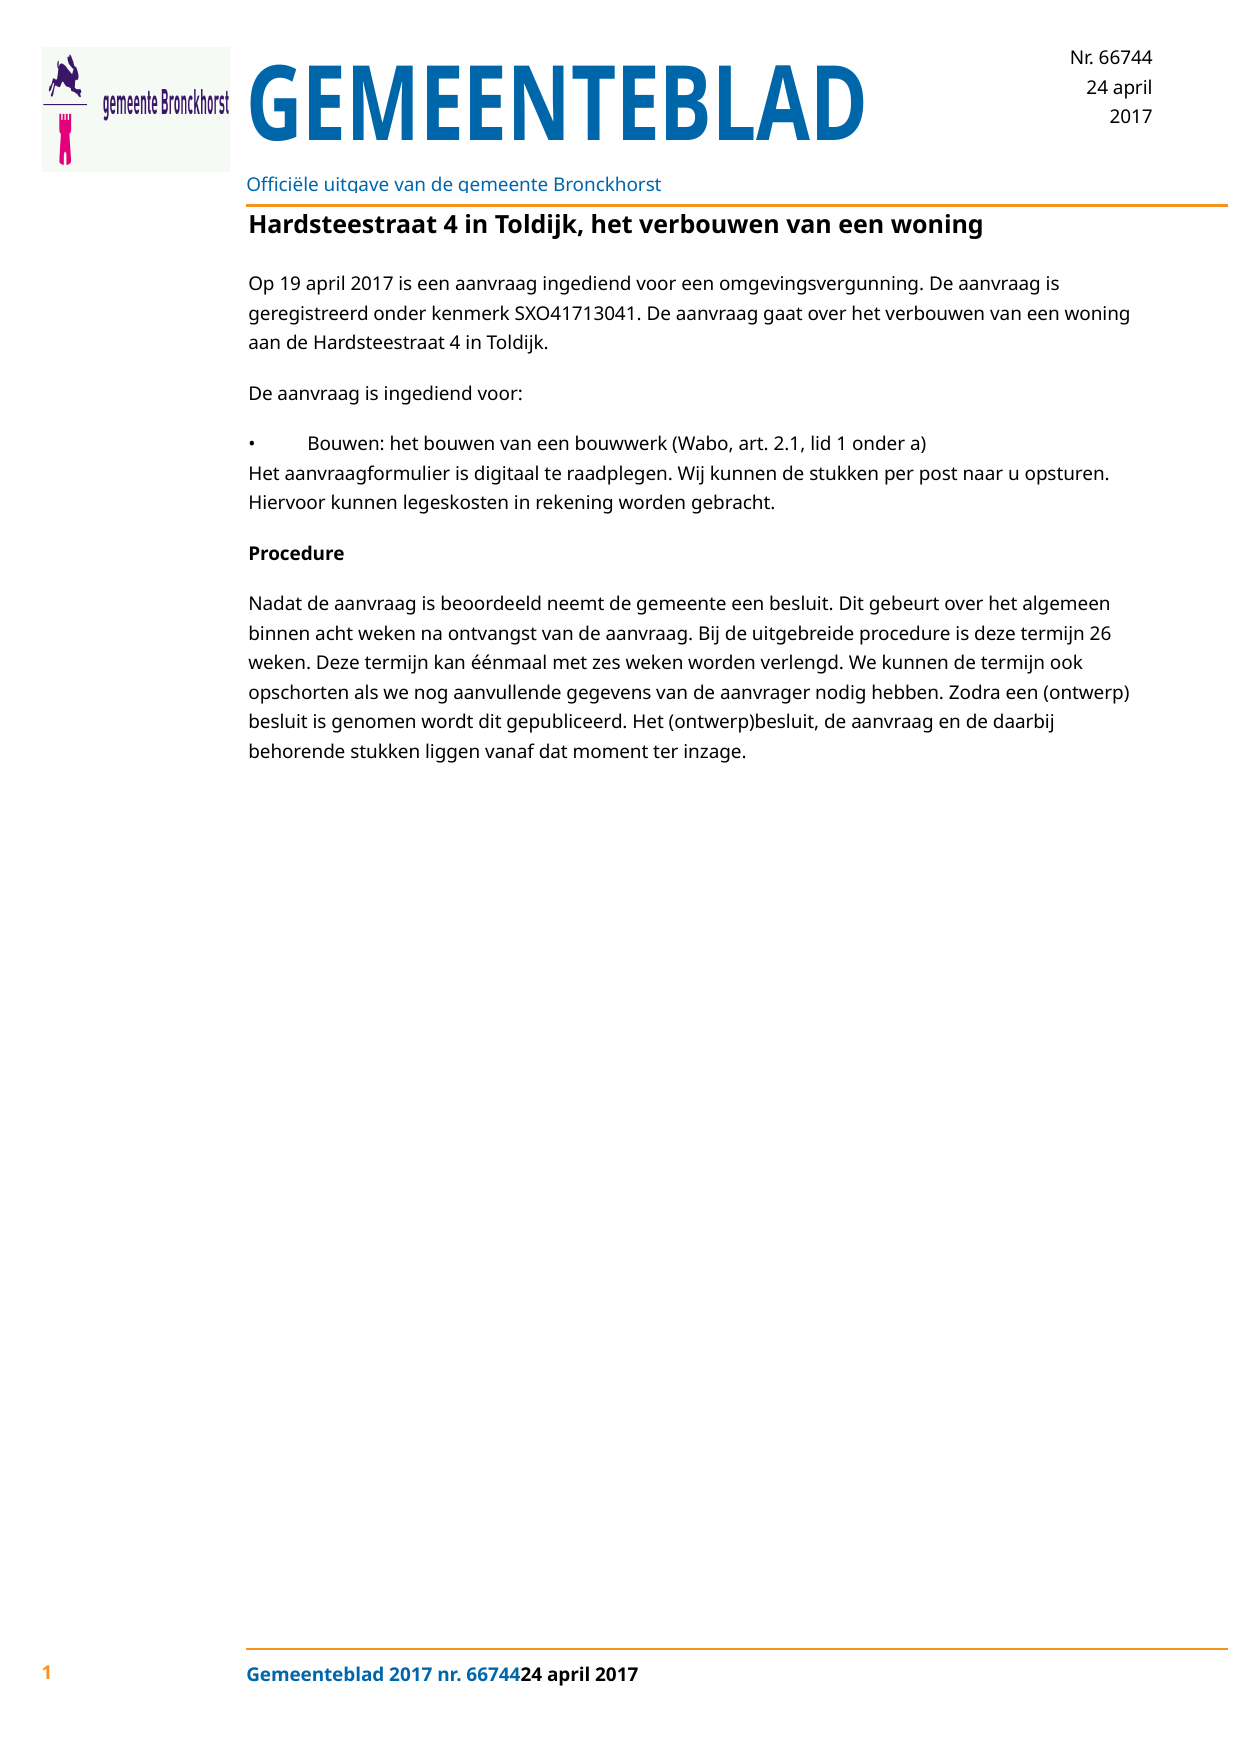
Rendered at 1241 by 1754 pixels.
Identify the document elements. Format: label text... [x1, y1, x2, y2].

text De aanvraag is ingediend voor: [248, 380, 1152, 406]
text Het aanvraagformulier is digitaal te raadplegen. Wij kunnen de stukken per post naar u opsturen. Hiervoor kunnen legeskosten in rekening worden gebracht. [248, 460, 1152, 515]
text Op 19 april 2017 is een aanvraag ingediend voor een omgevingsvergunning. De aanvraag is geregistreerd onder kenmerk SXO41713041. De aanvraag gaat over het verbouwen van een woning aan de Hardsteestraat 4 in Toldijk. [248, 270, 1152, 355]
list Bouwen: het bouwen van een bouwwerk (Wabo, art. 2.1, lid 1 onder a) [248, 430, 1152, 456]
text Hardsteestraat 4 in Toldijk, het verbouwen van een woning [248, 207, 1152, 241]
picture [41, 47, 231, 172]
text Procedure [248, 540, 1152, 566]
text Nadat de aanvraag is beoordeeld neemt de gemeente een besluit. Dit gebeurt over het algemeen binnen acht weken na ontvangst van de aanvraag. Bij de uitgebreide procedure is deze termijn 26 weken. Deze termijn kan éénmaal met zes weken worden verlengd. We kunnen de termijn ook opschorten als we nog aanvullende gegevens van de aanvrager nodig hebben. Zodra een (ontwerp) besluit is genomen wordt dit gepubliceerd. Het (ontwerp)besluit, de aanvraag en de daarbij behorende stukken liggen vanaf dat moment ter inzage. [248, 590, 1152, 764]
